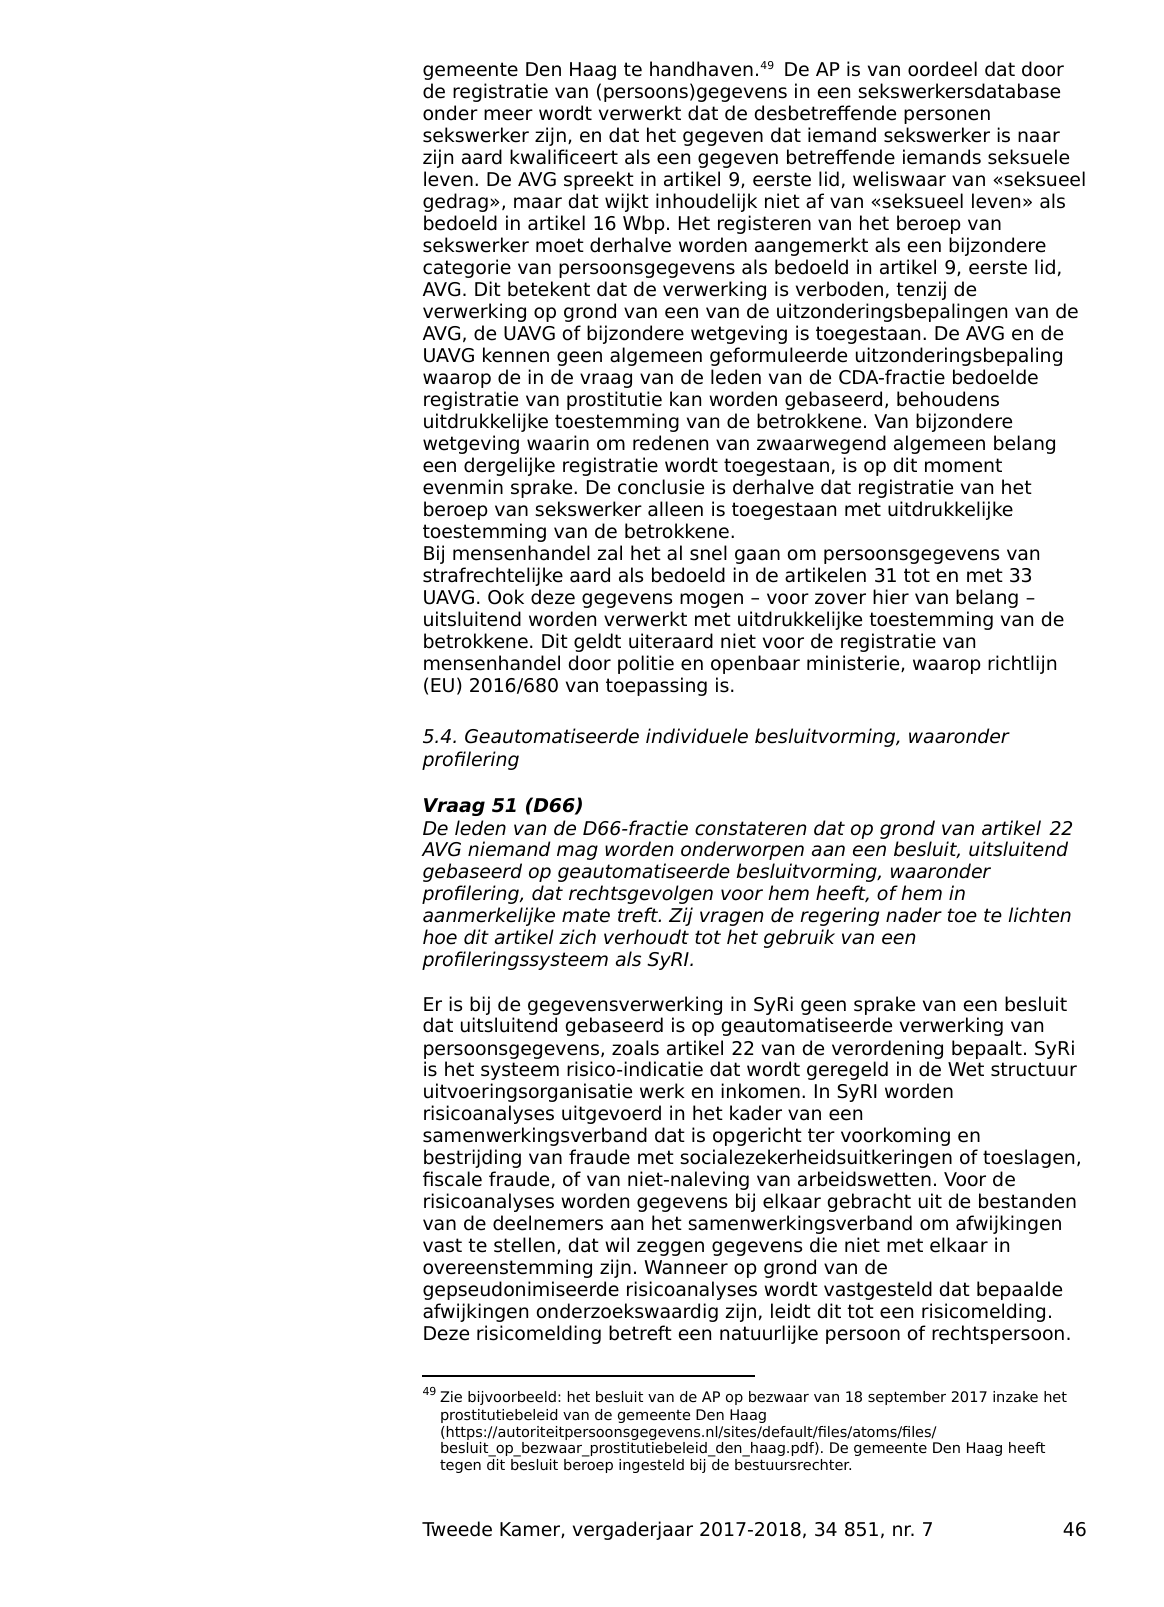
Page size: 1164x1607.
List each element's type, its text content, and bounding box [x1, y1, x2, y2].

text gemeente Den Haag te handhaven. De AP is van oordeel dat door de registratie van (persoons)gegevens in een sekswerkersdatabase onder meer wordt verwerkt dat de desbetreffende personen sekswerker zijn, en dat het gegeven dat iemand sekswerker is naar zijn aard kwalificeert als een gegeven betreffende iemands seksuele leven. De AVG spreekt in artikel 9, eerste lid, weliswaar van «seksueel gedrag», maar dat wijkt inhoudelijk niet af van «seksueel leven» als bedoeld in artikel 16 Wbp. Het registeren van het beroep van sekswerker moet derhalve worden aangemerkt als een bijzondere categorie van persoonsgegevens als bedoeld in artikel 9, eerste lid, AVG. Dit betekent dat de verwerking is verboden, tenzij de verwerking op grond van een van de uitzonderingsbepalingen van de AVG, de UAVG of bijzondere wetgeving is toegestaan. De AVG en de UAVG kennen geen algemeen geformuleerde uitzonderingsbepaling waarop de in de vraag van de leden van de CDA-fractie bedoelde registratie van prostitutie kan worden gebaseerd, behoudens uitdrukkelijke toestemming van de betrokkene. Van bijzondere wetgeving waarin om redenen van zwaarwegend algemeen belang een dergelijke registratie wordt toegestaan, is op dit moment evenmin sprake. De conclusie is derhalve dat registratie van het beroep van sekswerker alleen is toegestaan met uitdrukkelijke toestemming van de betrokkene. [422, 59, 1087, 543]
text De leden van de D66-fractie constateren dat op grond van artikel 22 AVG niemand mag worden onderworpen aan een besluit, uitsluitend gebaseerd op geautomatiseerde besluitvorming, waaronder profilering, dat rechtsgevolgen voor hem heeft, of hem in aanmerkelijke mate treft. Zij vragen de regering nader toe te lichten hoe dit artikel zich verhoudt tot het gebruik van een profileringssysteem als SyRI. [422, 817, 1087, 971]
text Bij mensenhandel zal het al snel gaan om persoonsgegevens van strafrechtelijke aard als bedoeld in de artikelen 31 tot en met 33 UAVG. Ook deze gegevens mogen – voor zover hier van belang – uitsluitend worden verwerkt met uitdrukkelijke toestemming van de betrokkene. Dit geldt uiteraard niet voor de registratie van mensenhandel door politie en openbaar ministerie, waarop richtlijn (EU) 2016/680 van toepassing is. [422, 543, 1087, 696]
text Zie bijvoorbeeld: het besluit van de AP op bezwaar van 18 september 2017 inzake het prostitutiebeleid van de gemeente Den Haag (https://autoriteitpersoonsgegevens.nl/sites/default/files/atoms/files/besluit_op_bezwaar_prostitutiebeleid_den_haag.pdf). De gemeente Den Haag heeft tegen dit besluit beroep ingesteld bij de bestuursrechter. [422, 1385, 1087, 1474]
text Er is bij de gegevensverwerking in SyRi geen sprake van een besluit dat uitsluitend gebaseerd is op geautomatiseerde verwerking van persoonsgegevens, zoals artikel 22 van de verordening bepaalt. SyRi is het systeem risico-indicatie dat wordt geregeld in de Wet structuur uitvoeringsorganisatie werk en inkomen. In SyRI worden risicoanalyses uitgevoerd in het kader van een samenwerkingsverband dat is opgericht ter voorkoming en bestrijding van fraude met socialezekerheidsuitkeringen of toeslagen, fiscale fraude, of van niet-naleving van arbeidswetten. Voor de risicoanalyses worden gegevens bij elkaar gebracht uit de bestanden van de deelnemers aan het samenwerkingsverband om afwijkingen vast te stellen, dat wil zeggen gegevens die niet met elkaar in overeenstemming zijn. Wanneer op grond van de gepseudonimiseerde risicoanalyses wordt vastgesteld dat bepaalde afwijkingen onderzoekswaardig zijn, leidt dit tot een risicomelding. Deze risicomelding betreft een natuurlijke persoon of rechtspersoon. [422, 993, 1087, 1345]
subtitle 5.4. Geautomatiseerde individuele besluitvorming, waaronder profilering [422, 726, 1087, 770]
text Vraag 51 (D66) [422, 795, 1087, 817]
